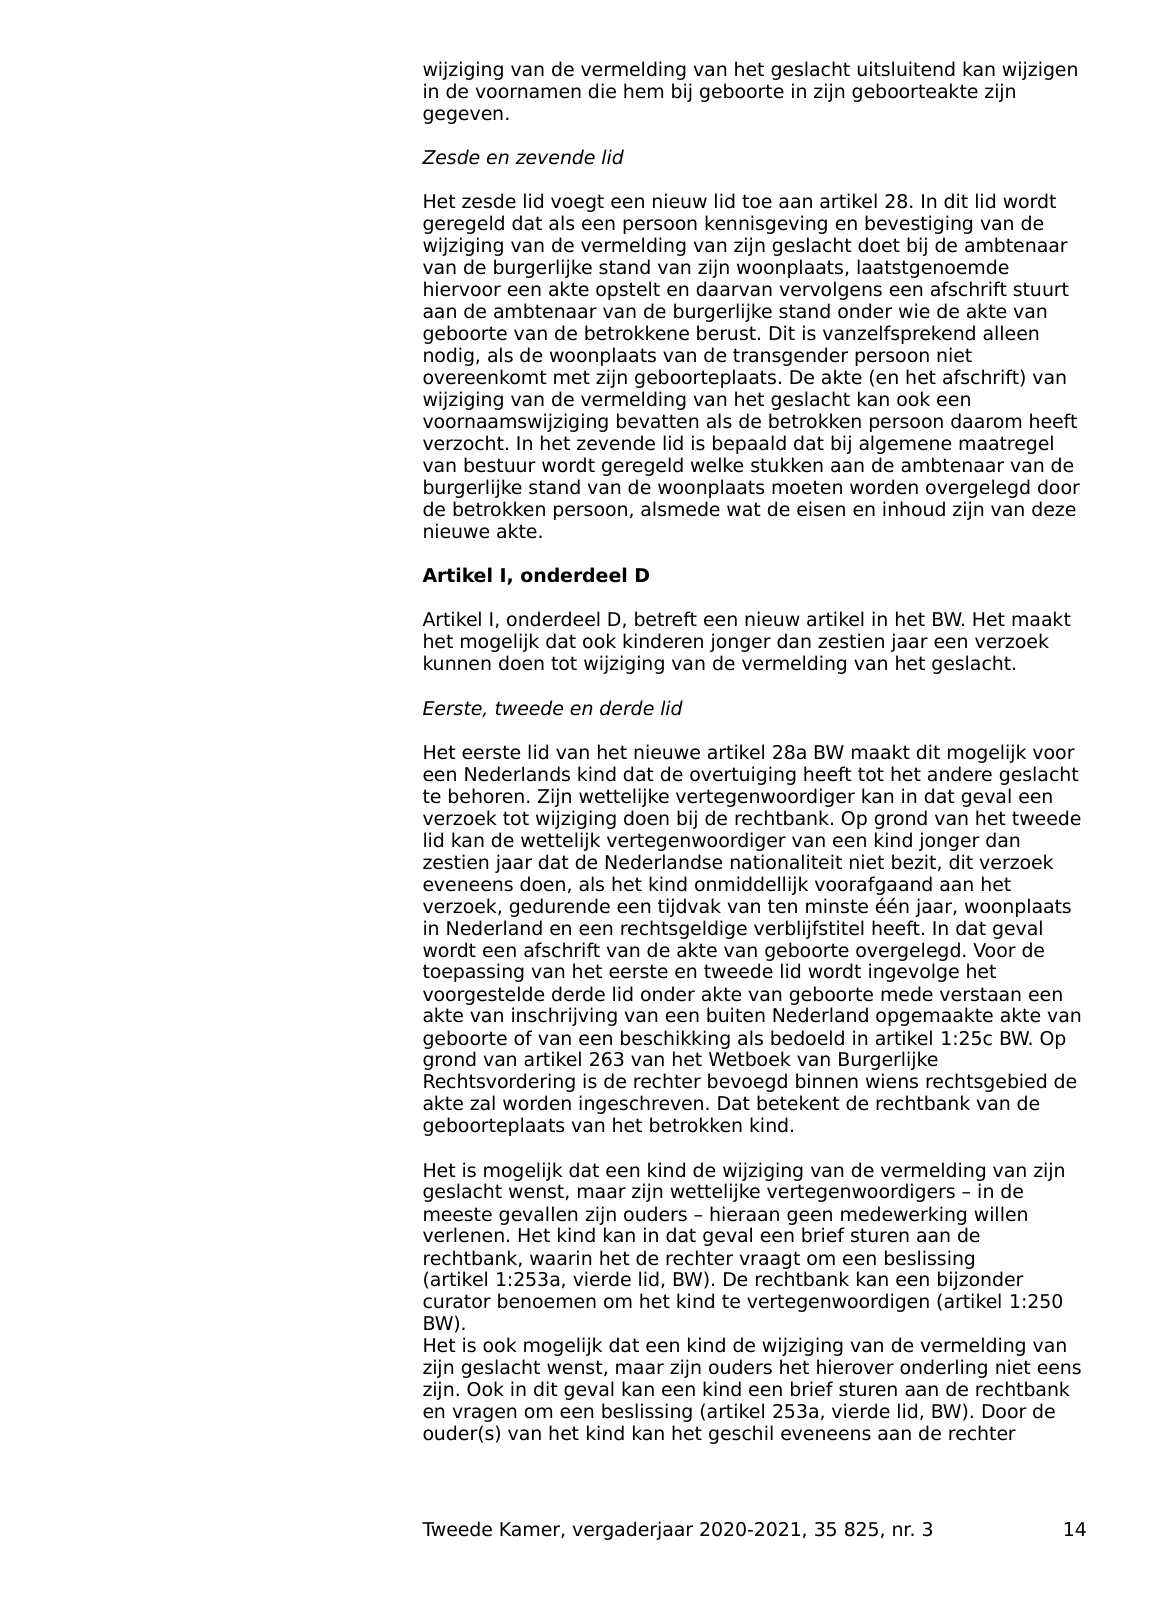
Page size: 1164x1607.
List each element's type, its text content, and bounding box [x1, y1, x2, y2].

text Artikel I, onderdeel D, betreft een nieuw artikel in het BW. Het maakt het mogelijk dat ook kinderen jonger dan zestien jaar een verzoek kunnen doen tot wijziging van de vermelding van het geslacht. [422, 609, 1087, 675]
subtitle Zesde en zevende lid [422, 147, 1087, 169]
text Het eerste lid van het nieuwe artikel 28a BW maakt dit mogelijk voor een Nederlands kind dat de overtuiging heeft tot het andere geslacht te behoren. Zijn wettelijke vertegenwoordiger kan in dat geval een verzoek tot wijziging doen bij de rechtbank. Op grond van het tweede lid kan de wettelijk vertegenwoordiger van een kind jonger dan zestien jaar dat de Nederlandse nationaliteit niet bezit, dit verzoek eveneens doen, als het kind onmiddellijk voorafgaand aan het verzoek, gedurende een tijdvak van ten minste één jaar, woonplaats in Nederland en een rechtsgeldige verblijfstitel heeft. In dat geval wordt een afschrift van de akte van geboorte overgelegd. Voor de toepassing van het eerste en tweede lid wordt ingevolge het voorgestelde derde lid onder akte van geboorte mede verstaan een akte van inschrijving van een buiten Nederland opgemaakte akte van geboorte of van een beschikking als bedoeld in artikel 1:25c BW. Op grond van artikel 263 van het Wetboek van Burgerlijke Rechtsvordering is de rechter bevoegd binnen wiens rechtsgebied de akte zal worden ingeschreven. Dat betekent de rechtbank van de geboorteplaats van het betrokken kind. [422, 742, 1087, 1137]
text wijziging van de vermelding van het geslacht uitsluitend kan wijzigen in de voornamen die hem bij geboorte in zijn geboorteakte zijn gegeven. [422, 59, 1087, 125]
subtitle Artikel I, onderdeel D [422, 565, 1087, 587]
text Het is ook mogelijk dat een kind de wijziging van de vermelding van zijn geslacht wenst, maar zijn ouders het hierover onderling niet eens zijn. Ook in dit geval kan een kind een brief sturen aan de rechtbank en vragen om een beslissing (artikel 253a, vierde lid, BW). Door de ouder(s) van het kind kan het geschil eveneens aan de rechter [422, 1335, 1087, 1445]
text Het is mogelijk dat een kind de wijziging van de vermelding van zijn geslacht wenst, maar zijn wettelijke vertegenwoordigers – in de meeste gevallen zijn ouders – hieraan geen medewerking willen verlenen. Het kind kan in dat geval een brief sturen aan de rechtbank, waarin het de rechter vraagt om een beslissing (artikel 1:253a, vierde lid, BW). De rechtbank kan een bijzonder curator benoemen om het kind te vertegenwoordigen (artikel 1:250 BW). [422, 1159, 1087, 1335]
subtitle Eerste, tweede en derde lid [422, 697, 1087, 719]
text Het zesde lid voegt een nieuw lid toe aan artikel 28. In dit lid wordt geregeld dat als een persoon kennisgeving en bevestiging van de wijziging van de vermelding van zijn geslacht doet bij de ambtenaar van de burgerlijke stand van zijn woonplaats, laatstgenoemde hiervoor een akte opstelt en daarvan vervolgens een afschrift stuurt aan de ambtenaar van de burgerlijke stand onder wie de akte van geboorte van de betrokkene berust. Dit is vanzelfsprekend alleen nodig, als de woonplaats van de transgender persoon niet overeenkomt met zijn geboorteplaats. De akte (en het afschrift) van wijziging van de vermelding van het geslacht kan ook een voornaamswijziging bevatten als de betrokken persoon daarom heeft verzocht. In het zevende lid is bepaald dat bij algemene maatregel van bestuur wordt geregeld welke stukken aan de ambtenaar van de burgerlijke stand van de woonplaats moeten worden overgelegd door de betrokken persoon, alsmede wat de eisen en inhoud zijn van deze nieuwe akte. [422, 191, 1087, 543]
